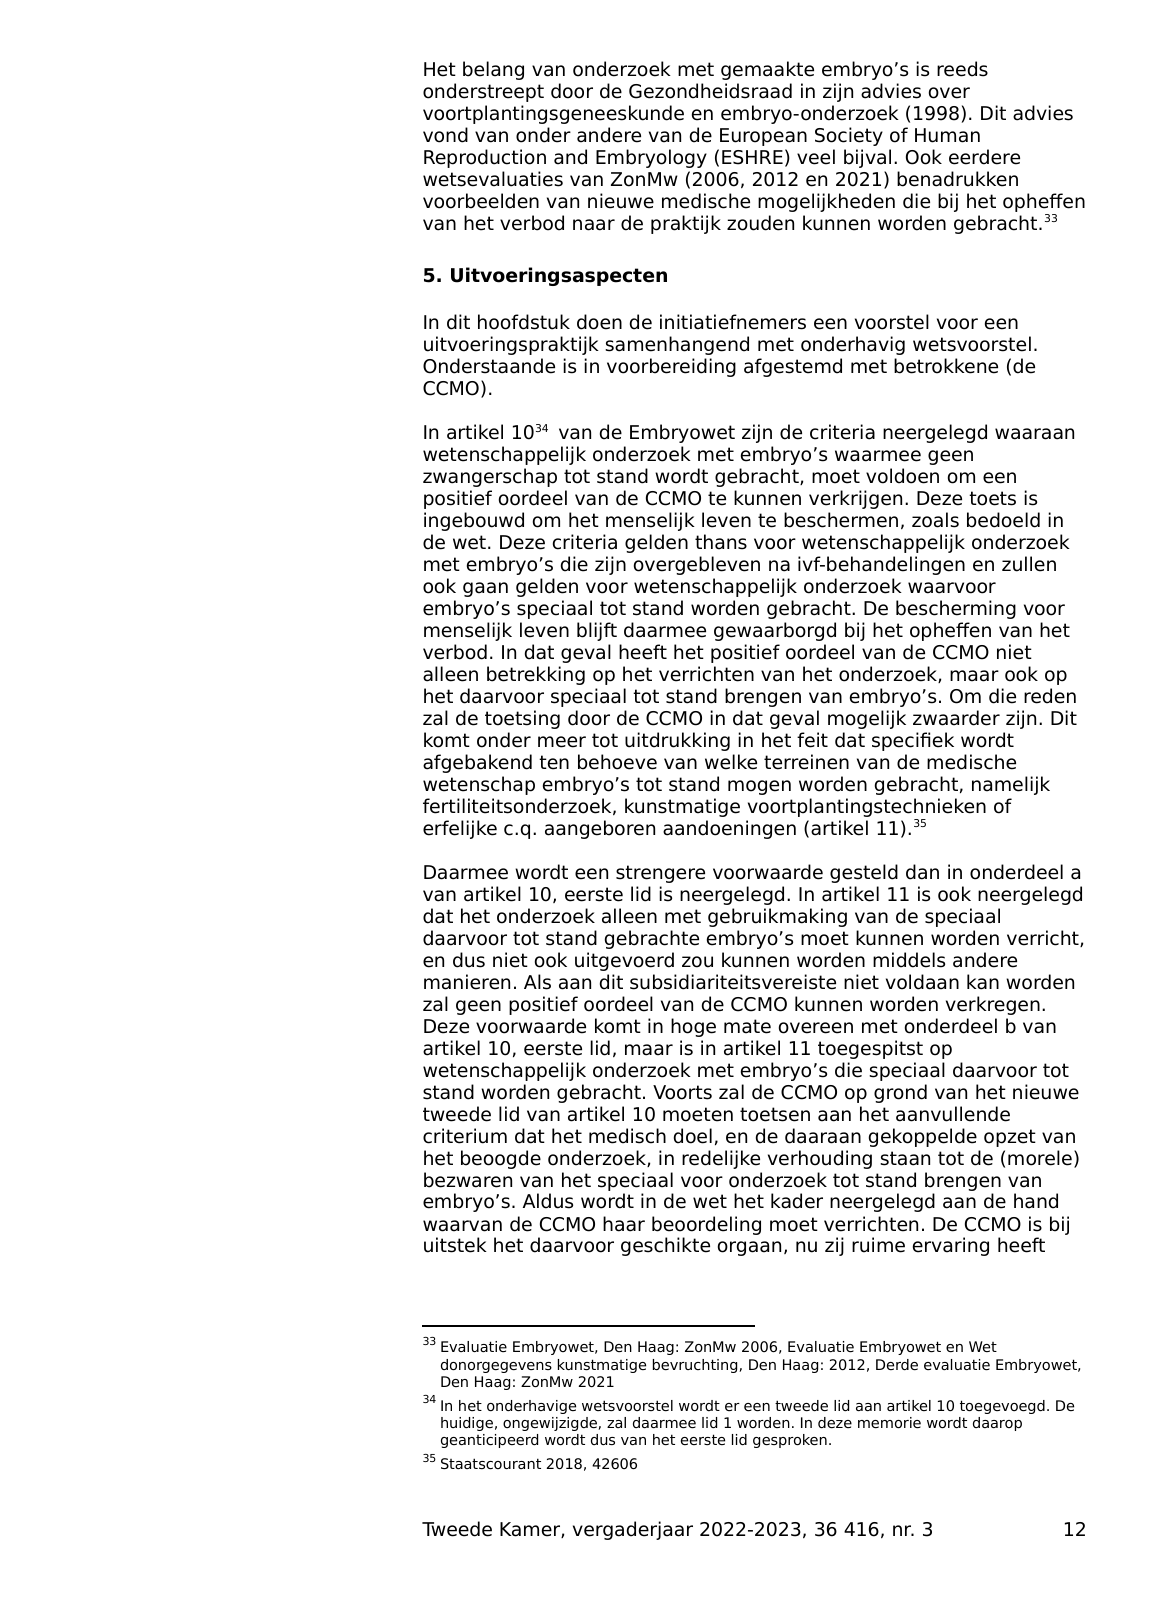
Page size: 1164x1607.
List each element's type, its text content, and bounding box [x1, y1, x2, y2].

text In artikel 10 van de Embryowet zijn de criteria neergelegd waaraan wetenschappelijk onderzoek met embryo’s waarmee geen zwangerschap tot stand wordt gebracht, moet voldoen om een positief oordeel van de CCMO te kunnen verkrijgen. Deze toets is ingebouwd om het menselijk leven te beschermen, zoals bedoeld in de wet. Deze criteria gelden thans voor wetenschappelijk onderzoek met embryo’s die zijn overgebleven na ivf-behandelingen en zullen ook gaan gelden voor wetenschappelijk onderzoek waarvoor embryo’s speciaal tot stand worden gebracht. De bescherming voor menselijk leven blijft daarmee gewaarborgd bij het opheffen van het verbod. In dat geval heeft het positief oordeel van de CCMO niet alleen betrekking op het verrichten van het onderzoek, maar ook op het daarvoor speciaal tot stand brengen van embryo’s. Om die reden zal de toetsing door de CCMO in dat geval mogelijk zwaarder zijn. Dit komt onder meer tot uitdrukking in het feit dat specifiek wordt afgebakend ten behoeve van welke terreinen van de medische wetenschap embryo’s tot stand mogen worden gebracht, namelijk fertiliteitsonderzoek, kunstmatige voortplantingstechnieken of erfelijke c.q. aangeboren aandoeningen (artikel 11). [422, 422, 1087, 839]
text In het onderhavige wetsvoorstel wordt er een tweede lid aan artikel 10 toegevoegd. De huidige, ongewijzigde, zal daarmee lid 1 worden. In deze memorie wordt daarop geanticipeerd wordt dus van het eerste lid gesproken. [422, 1393, 1087, 1449]
text Het belang van onderzoek met gemaakte embryo’s is reeds onderstreept door de Gezondheidsraad in zijn advies over voortplantingsgeneeskunde en embryo-onderzoek (1998). Dit advies vond van onder andere van de European Society of Human Reproduction and Embryology (ESHRE) veel bijval. Ook eerdere wetsevaluaties van ZonMw (2006, 2012 en 2021) benadrukken voorbeelden van nieuwe medische mogelijkheden die bij het opheffen van het verbod naar de praktijk zouden kunnen worden gebracht. [422, 59, 1087, 235]
text In dit hoofdstuk doen de initiatiefnemers een voorstel voor een uitvoeringspraktijk samenhangend met onderhavig wetsvoorstel. Onderstaande is in voorbereiding afgestemd met betrokkene (de CCMO). [422, 312, 1087, 400]
text Daarmee wordt een strengere voorwaarde gesteld dan in onderdeel a van artikel 10, eerste lid is neergelegd. In artikel 11 is ook neergelegd dat het onderzoek alleen met gebruikmaking van de speciaal daarvoor tot stand gebrachte embryo’s moet kunnen worden verricht, en dus niet ook uitgevoerd zou kunnen worden middels andere manieren. Als aan dit subsidiariteitsvereiste niet voldaan kan worden zal geen positief oordeel van de CCMO kunnen worden verkregen. Deze voorwaarde komt in hoge mate overeen met onderdeel b van artikel 10, eerste lid, maar is in artikel 11 toegespitst op wetenschappelijk onderzoek met embryo’s die speciaal daarvoor tot stand worden gebracht. Voorts zal de CCMO op grond van het nieuwe tweede lid van artikel 10 moeten toetsen aan het aanvullende criterium dat het medisch doel, en de daaraan gekoppelde opzet van het beoogde onderzoek, in redelijke verhouding staan tot de (morele) bezwaren van het speciaal voor onderzoek tot stand brengen van embryo’s. Aldus wordt in de wet het kader neergelegd aan de hand waarvan de CCMO haar beoordeling moet verrichten. De CCMO is bij uitstek het daarvoor geschikte orgaan, nu zij ruime ervaring heeft [422, 862, 1087, 1257]
subtitle 5. Uitvoeringsaspecten [422, 265, 1087, 287]
text Evaluatie Embryowet, Den Haag: ZonMw 2006, Evaluatie Embryowet en Wet donorgegevens kunstmatige bevruchting, Den Haag: 2012, Derde evaluatie Embryowet, Den Haag: ZonMw 2021 [422, 1335, 1087, 1391]
text Staatscourant 2018, 42606 [422, 1452, 1087, 1474]
